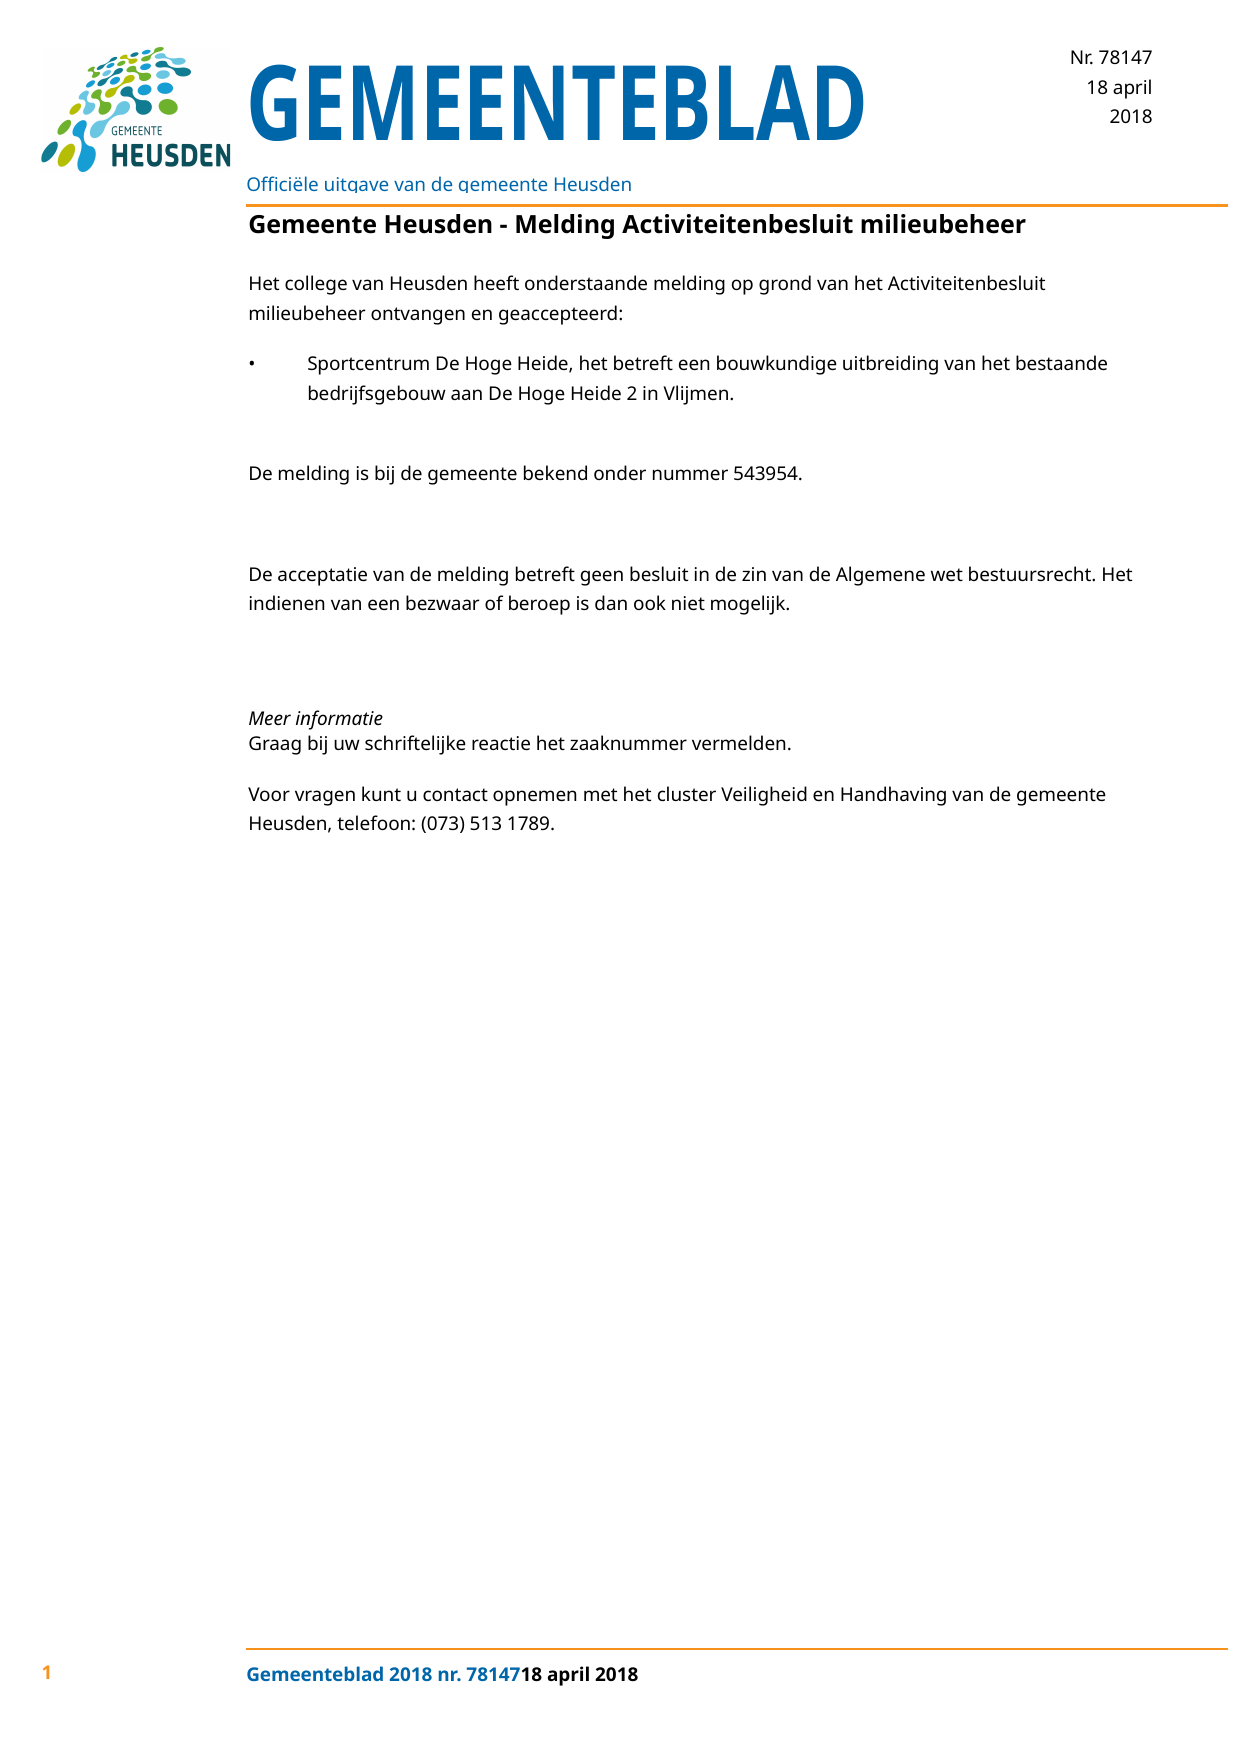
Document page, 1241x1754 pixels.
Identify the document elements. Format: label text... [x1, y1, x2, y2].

text Meer informatie [248, 705, 1152, 730]
text Gemeente Heusden - Melding Activiteitenbesluit milieubeheer [248, 207, 1152, 241]
text De acceptatie van de melding betreft geen besluit in de zin van de Algemene wet bestuursrecht. Het indienen van een bezwaar of beroep is dan ook niet mogelijk. [248, 561, 1152, 616]
list Sportcentrum De Hoge Heide, het betreft een bouwkundige uitbreiding van het bestaande bedrijfsgebouw aan De Hoge Heide 2 in Vlijmen. [248, 350, 1152, 406]
text Het college van Heusden heeft onderstaande melding op grond van het Activiteitenbesluit milieubeheer ontvangen en geaccepteerd: [248, 270, 1152, 326]
picture [41, 47, 231, 172]
text De melding is bij de gemeente bekend onder nummer 543954. [248, 460, 1152, 486]
text Graag bij uw schriftelijke reactie het zaaknummer vermelden. [248, 730, 1152, 756]
text Voor vragen kunt u contact opnemen met het cluster Veiligheid en Handhaving van de gemeente Heusden, telefoon: (073) 513 1789. [248, 781, 1152, 836]
